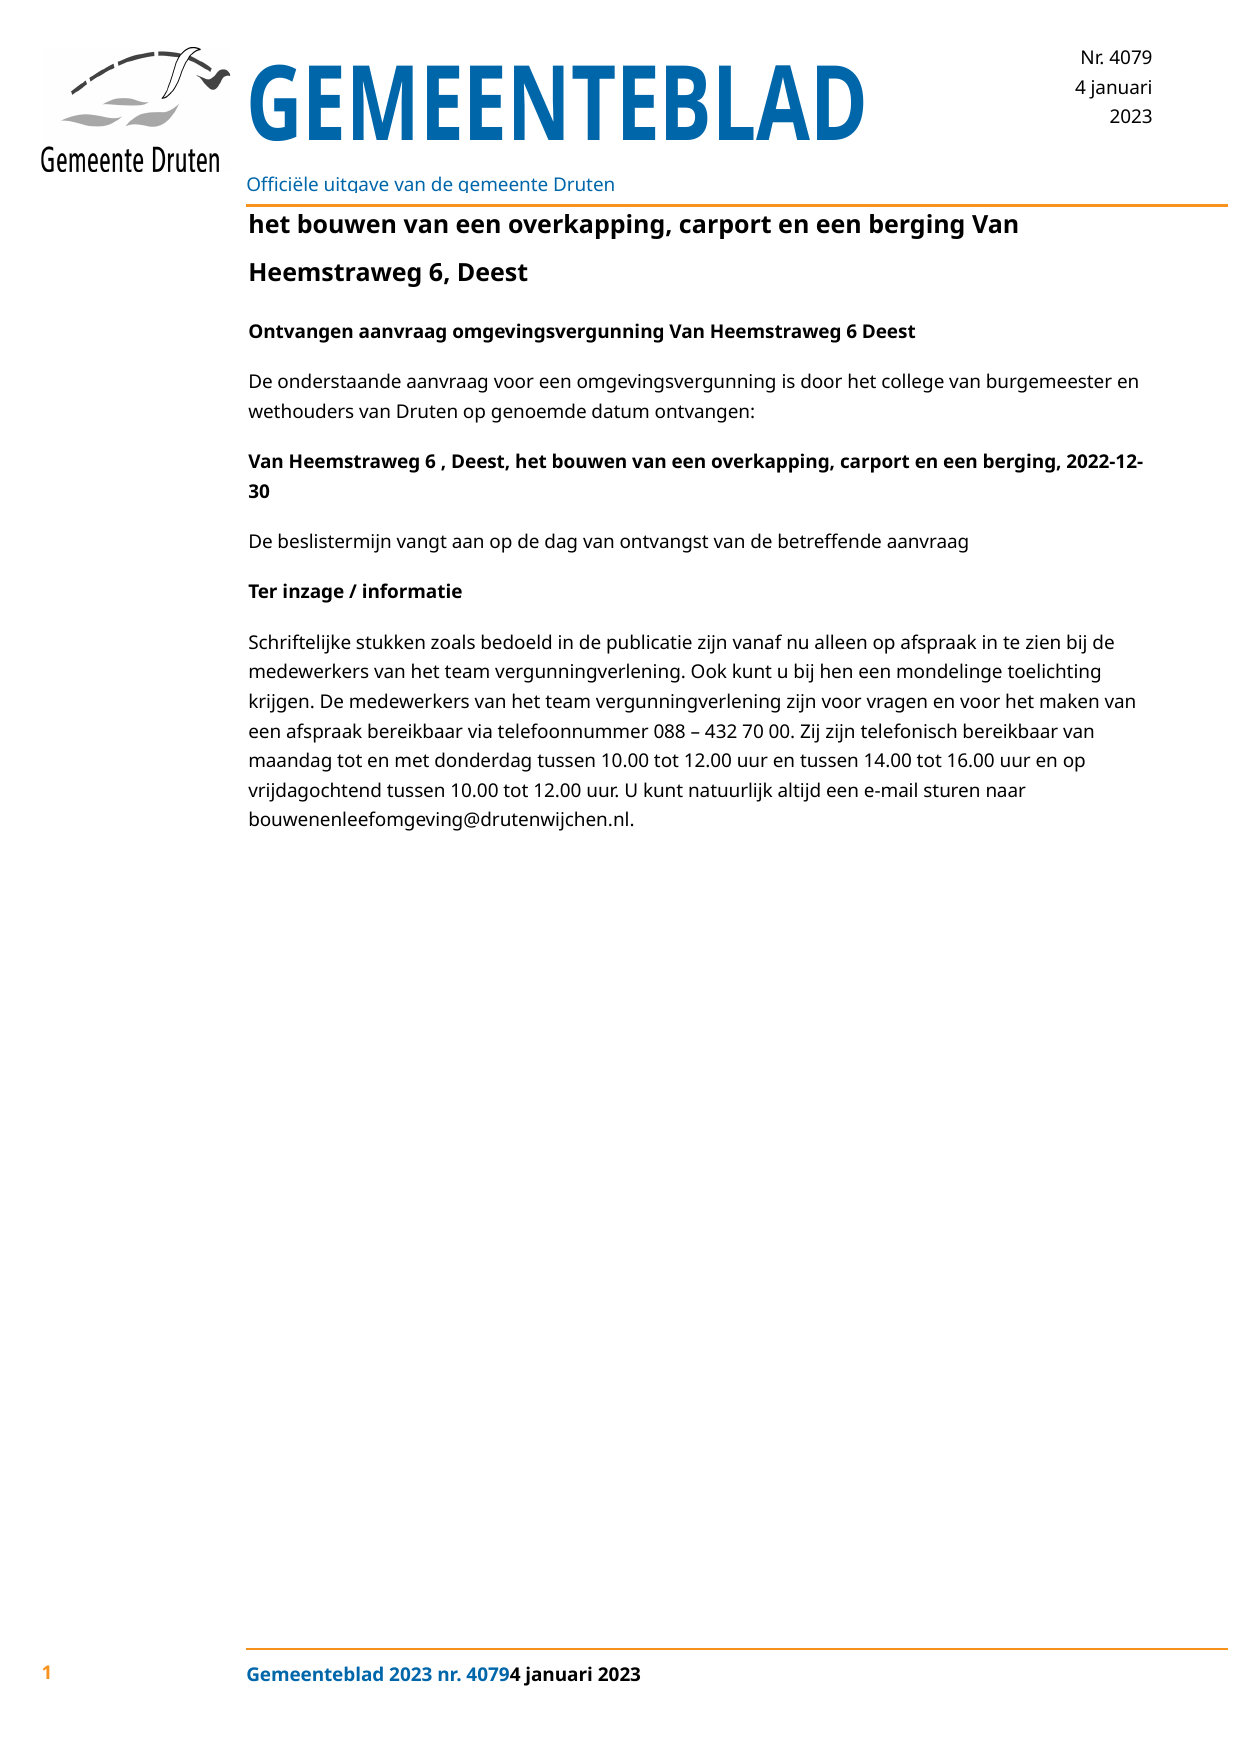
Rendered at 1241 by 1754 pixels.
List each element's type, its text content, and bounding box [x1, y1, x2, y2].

text De onderstaande aanvraag voor een omgevingsvergunning is door het college van burgemeester en wethouders van Druten op genoemde datum ontvangen: [248, 368, 1152, 424]
text Schriftelijke stukken zoals bedoeld in de publicatie zijn vanaf nu alleen op afspraak in te zien bij de medewerkers van het team vergunningverlening. Ook kunt u bij hen een mondelinge toelichting krijgen. De medewerkers van het team vergunningverlening zijn voor vragen en voor het maken van een afspraak bereikbaar via telefoonnummer 088 – 432 70 00. Zij zijn telefonisch bereikbaar van maandag tot en met donderdag tussen 10.00 tot 12.00 uur en tussen 14.00 tot 16.00 uur en op vrijdagochtend tussen 10.00 tot 12.00 uur. U kunt natuurlijk altijd een e-mail sturen naar bouwenenleefomgeving@drutenwijchen.nl. [248, 629, 1152, 832]
picture [41, 47, 231, 172]
text het bouwen van een overkapping, carport en een berging Van Heemstraweg 6, Deest [248, 207, 1152, 288]
text Ontvangen aanvraag omgevingsvergunning Van Heemstraweg 6 Deest [248, 318, 1152, 344]
text Ter inzage / informatie [248, 579, 1152, 604]
text Van Heemstraweg 6 , Deest, het bouwen van een overkapping, carport en een berging, 2022-12-30 [248, 448, 1152, 504]
text De beslistermijn vangt aan op de dag van ontvangst van de betreffende aanvraag [248, 528, 1152, 554]
